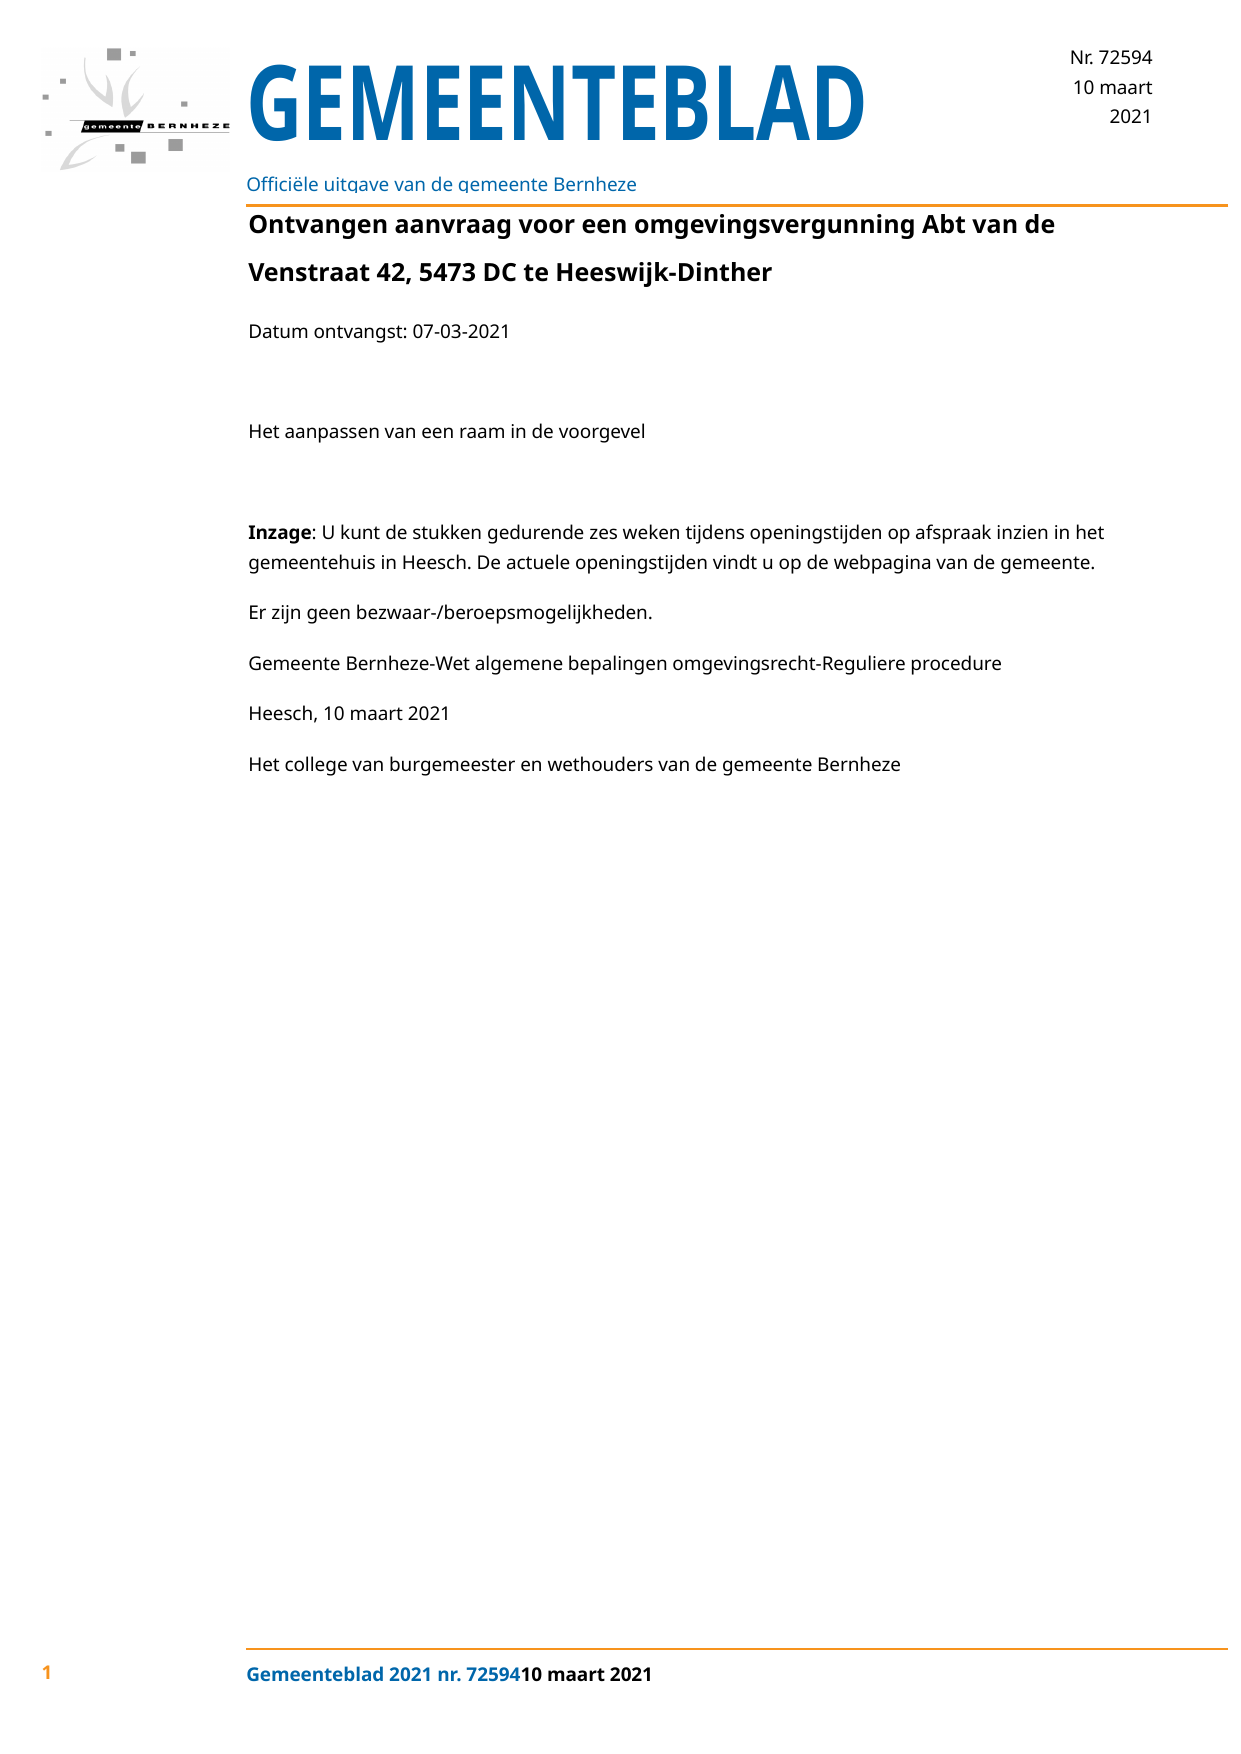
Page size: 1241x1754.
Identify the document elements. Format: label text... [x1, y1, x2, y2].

text Er zijn geen bezwaar-/beroepsmogelijkheden. [248, 599, 1152, 625]
text Ontvangen aanvraag voor een omgevingsvergunning Abt van de Venstraat 42, 5473 DC te Heeswijk-Dinther [248, 207, 1152, 288]
text Datum ontvangst: 07-03-2021 [248, 318, 1152, 344]
picture [41, 47, 231, 172]
text Inzage: U kunt de stukken gedurende zes weken tijdens openingstijden op afspraak inzien in het gemeentehuis in Heesch. De actuele openingstijden vindt u op de webpagina van de gemeente. [248, 519, 1152, 575]
text Heesch, 10 maart 2021 [248, 700, 1152, 726]
text Het aanpassen van een raam in de voorgevel [248, 419, 1152, 444]
text Gemeente Bernheze-Wet algemene bepalingen omgevingsrecht-Reguliere procedure [248, 650, 1152, 676]
text Het college van burgemeester en wethouders van de gemeente Bernheze [248, 751, 1152, 777]
